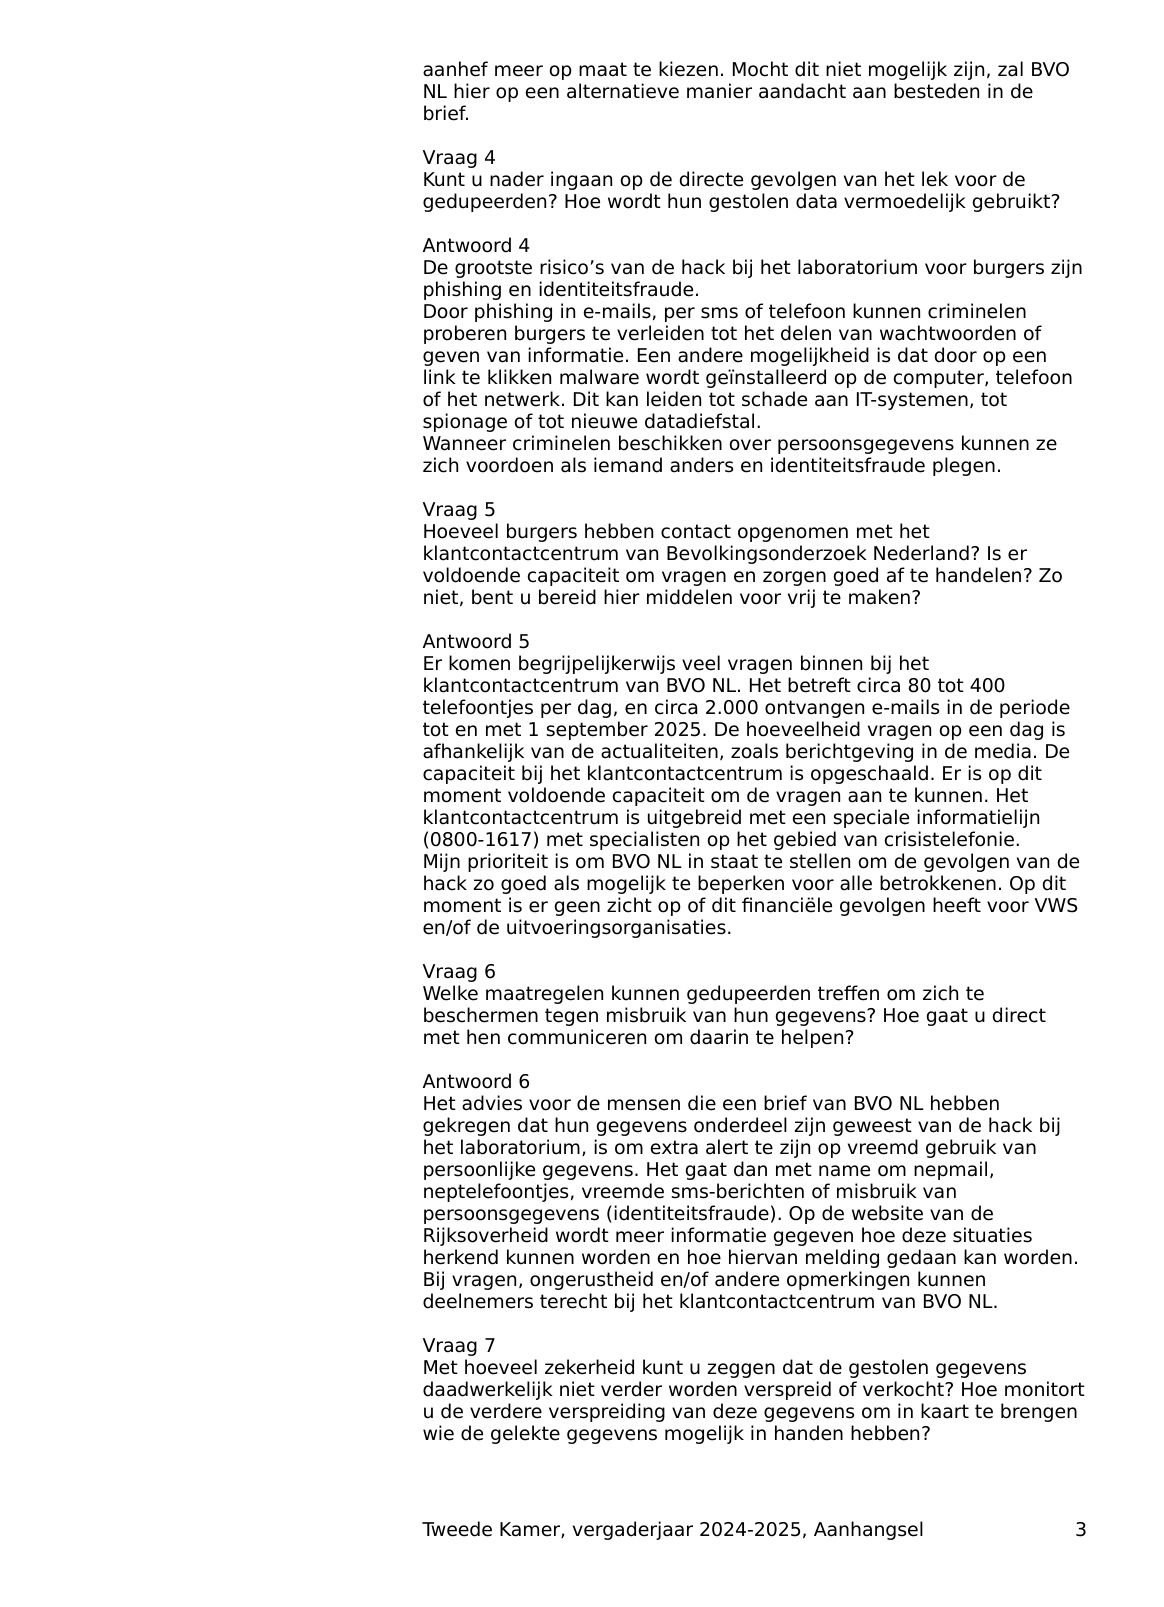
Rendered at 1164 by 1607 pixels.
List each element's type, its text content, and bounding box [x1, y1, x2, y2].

text Mijn prioriteit is om BVO NL in staat te stellen om de gevolgen van de hack zo goed als mogelijk te beperken voor alle betrokkenen. Op dit moment is er geen zicht op of dit financiële gevolgen heeft voor VWS en/of de uitvoeringsorganisaties. [422, 851, 1087, 939]
text Het advies voor de mensen die een brief van BVO NL hebben gekregen dat hun gegevens onderdeel zijn geweest van de hack bij het laboratorium, is om extra alert te zijn op vreemd gebruik van persoonlijke gegevens. Het gaat dan met name om nepmail, neptelefoontjes, vreemde sms-berichten of misbruik van persoonsgegevens (identiteitsfraude). Op de website van de Rijksoverheid wordt meer informatie gegeven hoe deze situaties herkend kunnen worden en hoe hiervan melding gedaan kan worden. Bij vragen, ongerustheid en/of andere opmerkingen kunnen deelnemers terecht bij het klantcontactcentrum van BVO NL. [422, 1093, 1087, 1313]
text Antwoord 5 [422, 631, 1087, 653]
text Vraag 4 [422, 147, 1087, 169]
text Door phishing in e-mails, per sms of telefoon kunnen criminelen proberen burgers te verleiden tot het delen van wachtwoorden of geven van informatie. Een andere mogelijkheid is dat door op een link te klikken malware wordt geïnstalleerd op de computer, telefoon of het netwerk. Dit kan leiden tot schade aan IT-systemen, tot spionage of tot nieuwe datadiefstal. [422, 301, 1087, 433]
text Wanneer criminelen beschikken over persoonsgegevens kunnen ze zich voordoen als iemand anders en identiteitsfraude plegen. [422, 433, 1087, 477]
text Antwoord 4 [422, 235, 1087, 257]
text Welke maatregelen kunnen gedupeerden treffen om zich te beschermen tegen misbruik van hun gegevens? Hoe gaat u direct met hen communiceren om daarin te helpen? [422, 983, 1087, 1049]
text De grootste risico’s van de hack bij het laboratorium voor burgers zijn phishing en identiteitsfraude. [422, 257, 1087, 301]
text Hoeveel burgers hebben contact opgenomen met het klantcontactcentrum van Bevolkingsonderzoek Nederland? Is er voldoende capaciteit om vragen en zorgen goed af te handelen? Zo niet, bent u bereid hier middelen voor vrij te maken? [422, 521, 1087, 609]
text Antwoord 6 [422, 1071, 1087, 1093]
text Vraag 6 [422, 961, 1087, 983]
text Kunt u nader ingaan op de directe gevolgen van het lek voor de gedupeerden? Hoe wordt hun gestolen data vermoedelijk gebruikt? [422, 169, 1087, 213]
text Met hoeveel zekerheid kunt u zeggen dat de gestolen gegevens daadwerkelijk niet verder worden verspreid of verkocht? Hoe monitort u de verdere verspreiding van deze gegevens om in kaart te brengen wie de gelekte gegevens mogelijk in handen hebben? [422, 1357, 1087, 1445]
text Vraag 5 [422, 499, 1087, 521]
text aanhef meer op maat te kiezen. Mocht dit niet mogelijk zijn, zal BVO NL hier op een alternatieve manier aandacht aan besteden in de brief. [422, 59, 1087, 125]
text Vraag 7 [422, 1335, 1087, 1357]
text Er komen begrijpelijkerwijs veel vragen binnen bij het klantcontactcentrum van BVO NL. Het betreft circa 80 tot 400 telefoontjes per dag, en circa 2.000 ontvangen e-mails in de periode tot en met 1 september 2025. De hoeveelheid vragen op een dag is afhankelijk van de actualiteiten, zoals berichtgeving in de media. De capaciteit bij het klantcontactcentrum is opgeschaald. Er is op dit moment voldoende capaciteit om de vragen aan te kunnen. Het klantcontactcentrum is uitgebreid met een speciale informatielijn (0800-1617) met specialisten op het gebied van crisistelefonie. [422, 653, 1087, 851]
